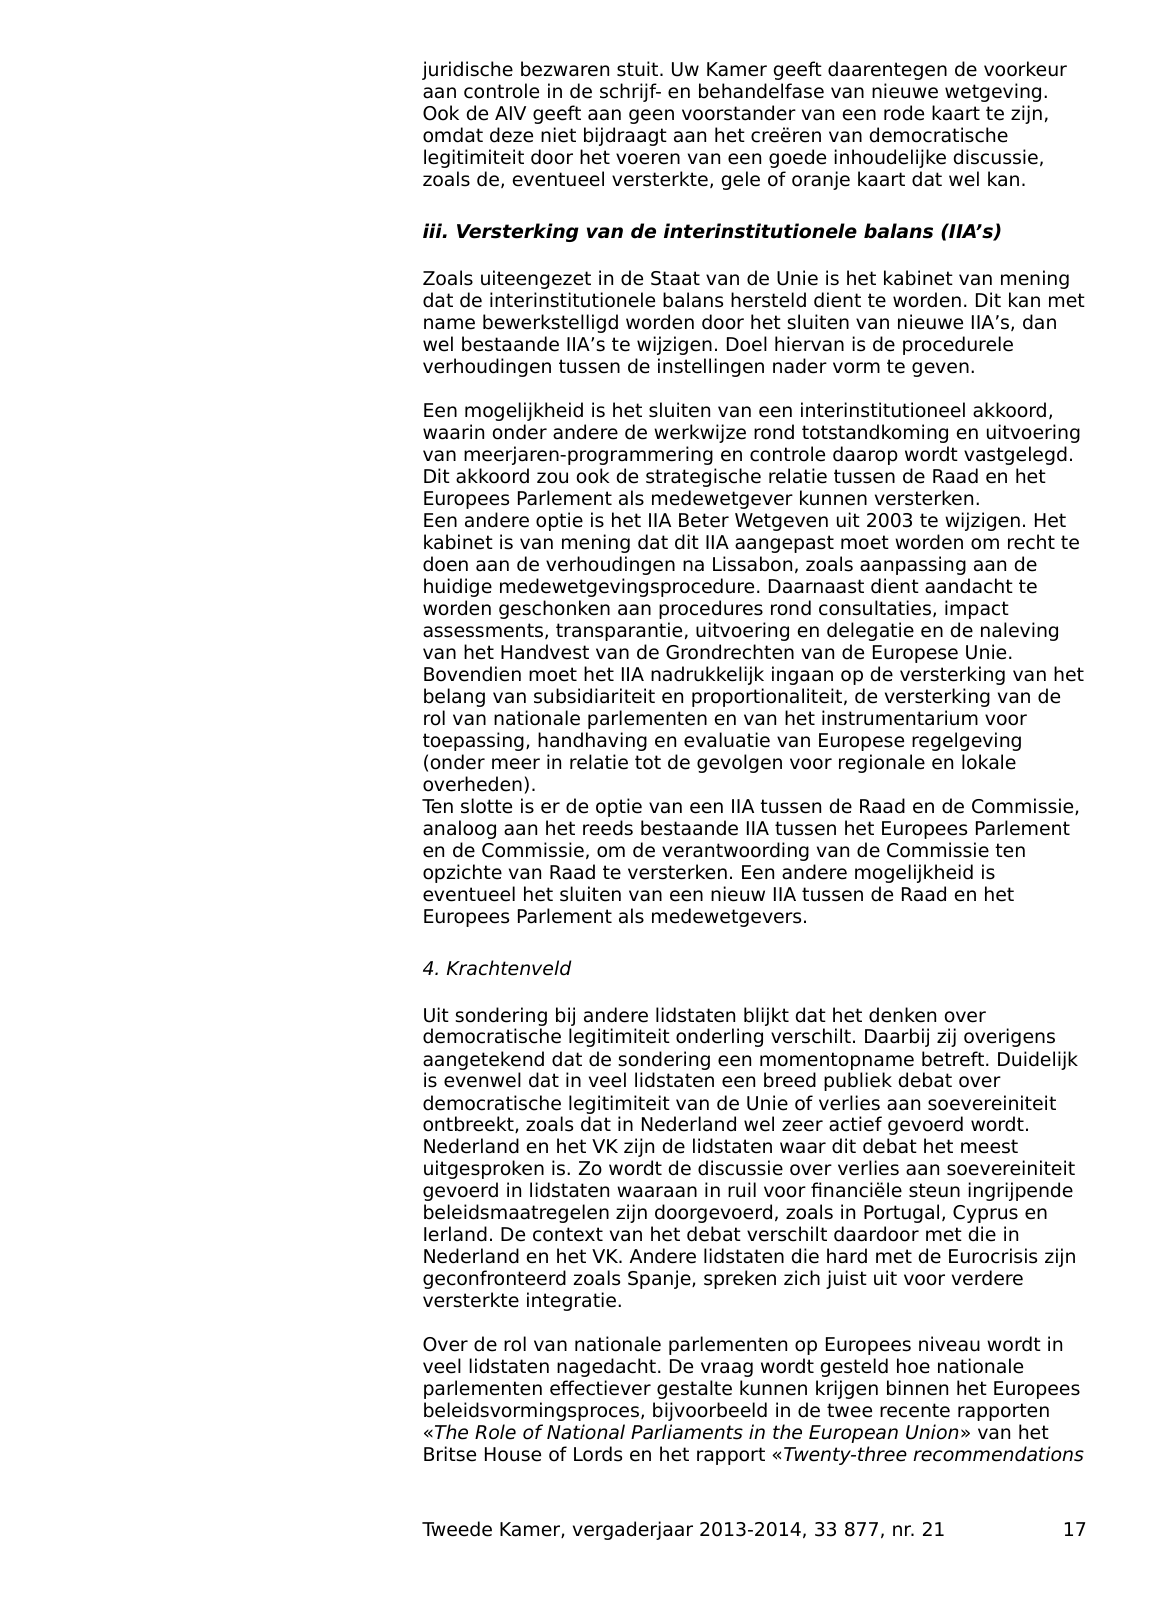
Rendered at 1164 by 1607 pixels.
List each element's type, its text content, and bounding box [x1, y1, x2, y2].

text Ten slotte is er de optie van een IIA tussen de Raad en de Commissie, analoog aan het reeds bestaande IIA tussen het Europees Parlement en de Commissie, om de verantwoording van de Commissie ten opzichte van Raad te versterken. Een andere mogelijkheid is eventueel het sluiten van een nieuw IIA tussen de Raad en het Europees Parlement als medewetgevers. [422, 796, 1087, 927]
subtitle 4. Krachtenveld [422, 957, 1087, 979]
text Een mogelijkheid is het sluiten van een interinstitutioneel akkoord, waarin onder andere de werkwijze rond totstandkoming en uitvoering van meerjaren-programmering en controle daarop wordt vastgelegd. Dit akkoord zou ook de strategische relatie tussen de Raad en het Europees Parlement als medewetgever kunnen versterken. [422, 400, 1087, 510]
subtitle iii. Versterking van de interinstitutionele balans (IIA’s) [422, 221, 1087, 243]
text Uit sondering bij andere lidstaten blijkt dat het denken over democratische legitimiteit onderling verschilt. Daarbij zij overigens aangetekend dat de sondering een momentopname betreft. Duidelijk is evenwel dat in veel lidstaten een breed publiek debat over democratische legitimiteit van de Unie of verlies aan soevereiniteit ontbreekt, zoals dat in Nederland wel zeer actief gevoerd wordt. Nederland en het VK zijn de lidstaten waar dit debat het meest uitgesproken is. Zo wordt de discussie over verlies aan soevereiniteit gevoerd in lidstaten waaraan in ruil voor financiële steun ingrijpende beleidsmaatregelen zijn doorgevoerd, zoals in Portugal, Cyprus en Ierland. De context van het debat verschilt daardoor met die in Nederland en het VK. Andere lidstaten die hard met de Eurocrisis zijn geconfronteerd zoals Spanje, spreken zich juist uit voor verdere versterkte integratie. [422, 1004, 1087, 1312]
text Een andere optie is het IIA Beter Wetgeven uit 2003 te wijzigen. Het kabinet is van mening dat dit IIA aangepast moet worden om recht te doen aan de verhoudingen na Lissabon, zoals aanpassing aan de huidige medewetgevingsprocedure. Daarnaast dient aandacht te worden geschonken aan procedures rond consultaties, impact assessments, transparantie, uitvoering en delegatie en de naleving van het Handvest van de Grondrechten van de Europese Unie. Bovendien moet het IIA nadrukkelijk ingaan op de versterking van het belang van subsidiariteit en proportionaliteit, de versterking van de rol van nationale parlementen en van het instrumentarium voor toepassing, handhaving en evaluatie van Europese regelgeving (onder meer in relatie tot de gevolgen voor regionale en lokale overheden). [422, 510, 1087, 796]
text juridische bezwaren stuit. Uw Kamer geeft daarentegen de voorkeur aan controle in de schrijf- en behandelfase van nieuwe wetgeving. Ook de AIV geeft aan geen voorstander van een rode kaart te zijn, omdat deze niet bijdraagt aan het creëren van democratische legitimiteit door het voeren van een goede inhoudelijke discussie, zoals de, eventueel versterkte, gele of oranje kaart dat wel kan. [422, 59, 1087, 191]
text Zoals uiteengezet in de Staat van de Unie is het kabinet van mening dat de interinstitutionele balans hersteld dient te worden. Dit kan met name bewerkstelligd worden door het sluiten van nieuwe IIA’s, dan wel bestaande IIA’s te wijzigen. Doel hiervan is de procedurele verhoudingen tussen de instellingen nader vorm te geven. [422, 268, 1087, 378]
text Over de rol van nationale parlementen op Europees niveau wordt in veel lidstaten nagedacht. De vraag wordt gesteld hoe nationale parlementen effectiever gestalte kunnen krijgen binnen het Europees beleidsvormingsproces, bijvoorbeeld in de twee recente rapporten «The Role of National Parliaments in the European Union» van het Britse House of Lords en het rapport «Twenty-three recommendations [422, 1334, 1087, 1466]
